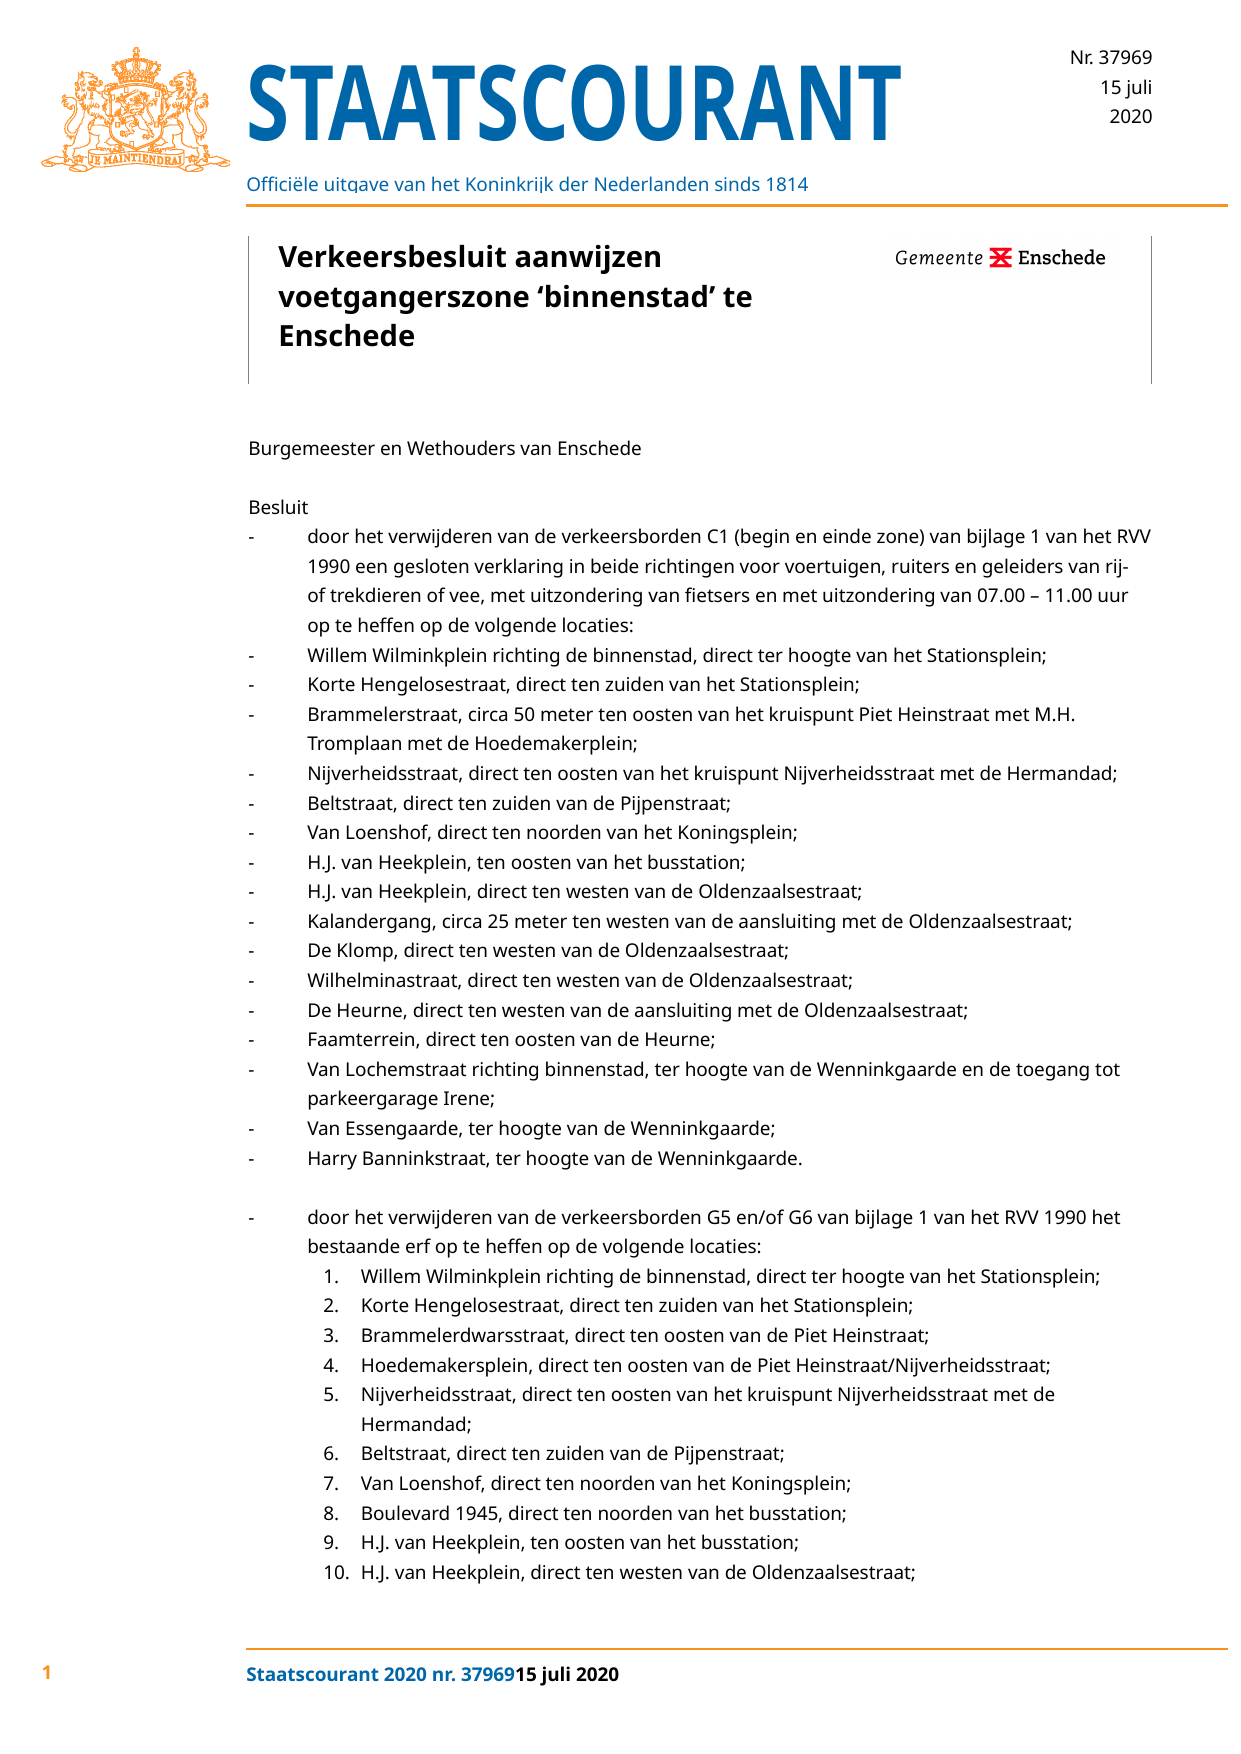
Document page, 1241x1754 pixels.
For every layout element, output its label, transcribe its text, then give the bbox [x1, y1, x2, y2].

list Nijverheidsstraat, direct ten oosten van het kruispunt Nijverheidsstraat met de Hermandad; [323, 1381, 1152, 1437]
picture [882, 236, 1119, 279]
list Willem Wilminkplein richting de binnenstad, direct ter hoogte van het Stationsplein; [248, 642, 1152, 667]
list Faamterrein, direct ten oosten van de Heurne; [248, 1026, 1152, 1052]
list Beltstraat, direct ten zuiden van de Pijpenstraat; [323, 1441, 1152, 1466]
list De Klomp, direct ten westen van de Oldenzaalsestraat; [248, 938, 1152, 963]
list H.J. van Heekplein, ten oosten van het busstation; [248, 849, 1152, 874]
list Beltstraat, direct ten zuiden van de Pijpenstraat; [248, 790, 1152, 815]
text Besluit [248, 494, 1152, 519]
list H.J. van Heekplein, direct ten westen van de Oldenzaalsestraat; [323, 1559, 1152, 1584]
list Nijverheidsstraat, direct ten oosten van het kruispunt Nijverheidsstraat met de Hermandad; [248, 760, 1152, 786]
list door het verwijderen van de verkeersborden C1 (begin en einde zone) van bijlage 1 van het RVV 1990 een gesloten verklaring in beide richtingen voor voertuigen, ruiters en geleiders van rij- of trekdieren of vee, met uitzondering van fietsers en met uitzondering van 07.00 – 11.00 uur op te heffen op de volgende locaties: [248, 523, 1152, 638]
list H.J. van Heekplein, ten oosten van het busstation; [323, 1529, 1152, 1555]
list Kalandergang, circa 25 meter ten westen van de aansluiting met de Oldenzaalsestraat; [248, 908, 1152, 934]
list Harry Banninkstraat, ter hoogte van de Wenninkgaarde. [248, 1145, 1152, 1170]
list Boulevard 1945, direct ten noorden van het busstation; [323, 1500, 1152, 1525]
table_header Verkeersbesluit aanwijzen voetgangerszone ‘binnenstad’ te Enschede [249, 236, 850, 384]
list Wilhelminastraat, direct ten westen van de Oldenzaalsestraat; [248, 967, 1152, 993]
list Van Loenshof, direct ten noorden van het Koningsplein; [248, 819, 1152, 845]
list door het verwijderen van de verkeersborden G5 en/of G6 van bijlage 1 van het RVV 1990 het bestaande erf op te heffen op de volgende locaties: [248, 1204, 1152, 1259]
list Korte Hengelosestraat, direct ten zuiden van het Stationsplein; [323, 1293, 1152, 1318]
list Brammelerstraat, circa 50 meter ten oosten van het kruispunt Piet Heinstraat met M.H. Tromplaan met de Hoedemakerplein; [248, 701, 1152, 756]
list Brammelerdwarsstraat, direct ten oosten van de Piet Heinstraat; [323, 1322, 1152, 1348]
list Willem Wilminkplein richting de binnenstad, direct ter hoogte van het Stationsplein; [323, 1263, 1152, 1289]
picture [41, 47, 231, 172]
list Van Essengaarde, ter hoogte van de Wenninkgaarde; [248, 1115, 1152, 1141]
list Van Loenshof, direct ten noorden van het Koningsplein; [323, 1470, 1152, 1496]
text Burgemeester en Wethouders van Enschede [248, 435, 1152, 460]
list De Heurne, direct ten westen van de aansluiting met de Oldenzaalsestraat; [248, 997, 1152, 1022]
list Korte Hengelosestraat, direct ten zuiden van het Stationsplein; [248, 671, 1152, 697]
list H.J. van Heekplein, direct ten westen van de Oldenzaalsestraat; [248, 878, 1152, 904]
list Van Lochemstraat richting binnenstad, ter hoogte van de Wenninkgaarde en de toegang tot parkeergarage Irene; [248, 1056, 1152, 1111]
list Hoedemakersplein, direct ten oosten van de Piet Heinstraat/Nijverheidsstraat; [323, 1352, 1152, 1377]
table_header [850, 236, 1151, 384]
